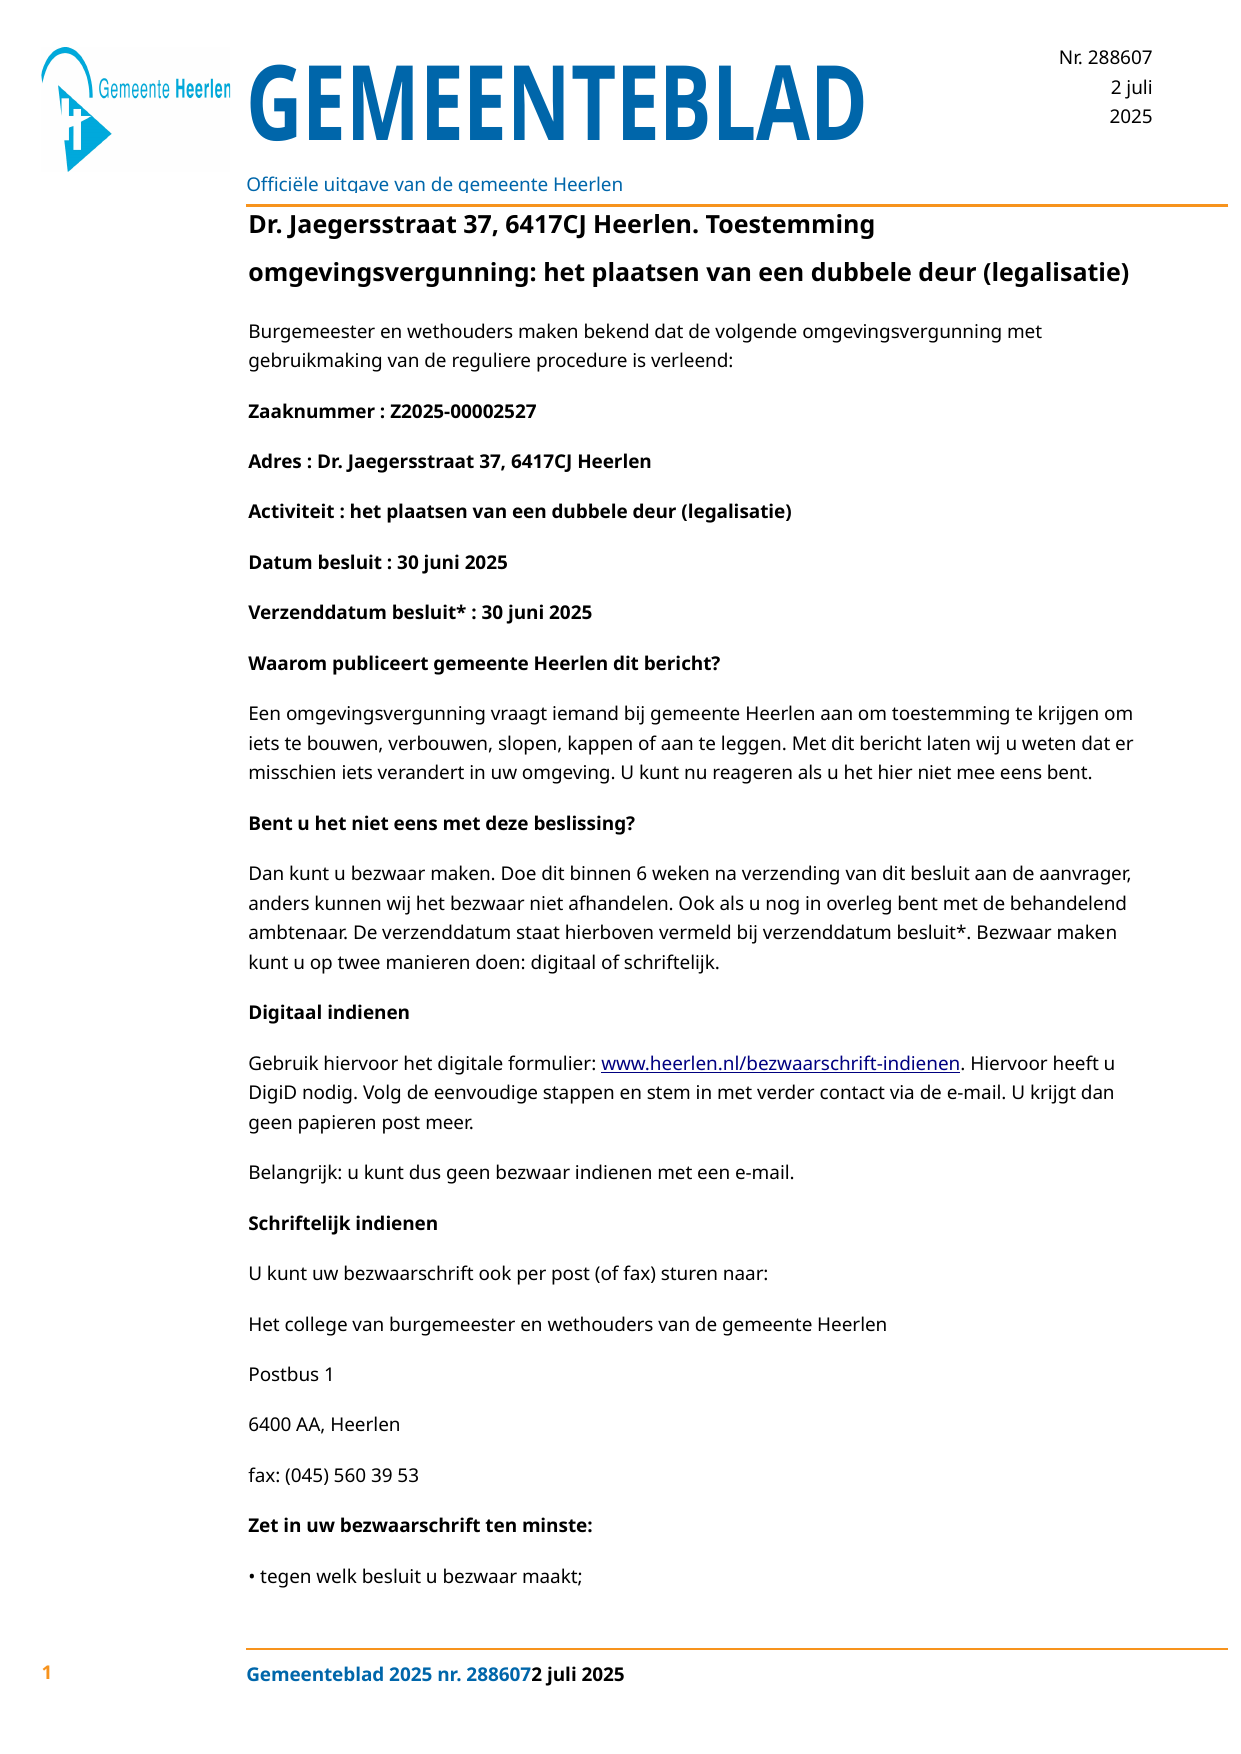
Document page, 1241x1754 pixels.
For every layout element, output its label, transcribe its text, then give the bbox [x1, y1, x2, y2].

text U kunt uw bezwaarschrift ook per post (of fax) sturen naar: [248, 1260, 1152, 1286]
text Bent u het niet eens met deze beslissing? [248, 810, 1152, 836]
text Waarom publiceert gemeente Heerlen dit bericht? [248, 650, 1152, 676]
text Datum besluit : 30 juni 2025 [248, 549, 1152, 575]
text Zet in uw bezwaarschrift ten minste: [248, 1512, 1152, 1538]
text Burgemeester en wethouders maken bekend dat de volgende omgevingsvergunning met gebruikmaking van de reguliere procedure is verleend: [248, 318, 1152, 373]
text 6400 AA, Heerlen [248, 1412, 1152, 1437]
text • tegen welk besluit u bezwaar maakt; [248, 1563, 1152, 1589]
text Belangrijk: u kunt dus geen bezwaar indienen met een e-mail. [248, 1159, 1152, 1185]
text Dr. Jaegersstraat 37, 6417CJ Heerlen. Toestemming omgevingsvergunning: het plaatsen van een dubbele deur (legalisatie) [248, 207, 1152, 288]
picture [41, 47, 231, 172]
text Gebruik hiervoor het digitale formulier: www.heerlen.nl/bezwaarschrift-indienen. Hiervoor heeft u DigiD nodig. Volg de eenvoudige stappen en stem in met verder contact via de e-mail. U krijgt dan geen papieren post meer. [248, 1050, 1152, 1135]
text Verzenddatum besluit* : 30 juni 2025 [248, 599, 1152, 625]
text Een omgevingsvergunning vraagt iemand bij gemeente Heerlen aan om toestemming te krijgen om iets te bouwen, verbouwen, slopen, kappen of aan te leggen. Met dit bericht laten wij u weten dat er misschien iets verandert in uw omgeving. U kunt nu reageren als u het hier niet mee eens bent. [248, 700, 1152, 785]
text fax: (045) 560 39 53 [248, 1462, 1152, 1488]
text Digitaal indienen [248, 999, 1152, 1025]
picture [41, 47, 59, 70]
text Dan kunt u bezwaar maken. Doe dit binnen 6 weken na verzending van dit besluit aan de aanvrager, anders kunnen wij het bezwaar niet afhandelen. Ook als u nog in overleg bent met de behandelend ambtenaar. De verzenddatum staat hierboven vermeld bij verzenddatum besluit*. Bezwaar maken kunt u op twee manieren doen: digitaal of schriftelijk. [248, 860, 1152, 975]
text Het college van burgemeester en wethouders van de gemeente Heerlen [248, 1311, 1152, 1337]
text Zaaknummer : Z2025-00002527 [248, 398, 1152, 424]
text Schriftelijk indienen [248, 1210, 1152, 1236]
text Adres : Dr. Jaegersstraat 37, 6417CJ Heerlen [248, 448, 1152, 474]
text Postbus 1 [248, 1361, 1152, 1387]
text Activiteit : het plaatsen van een dubbele deur (legalisatie) [248, 499, 1152, 524]
